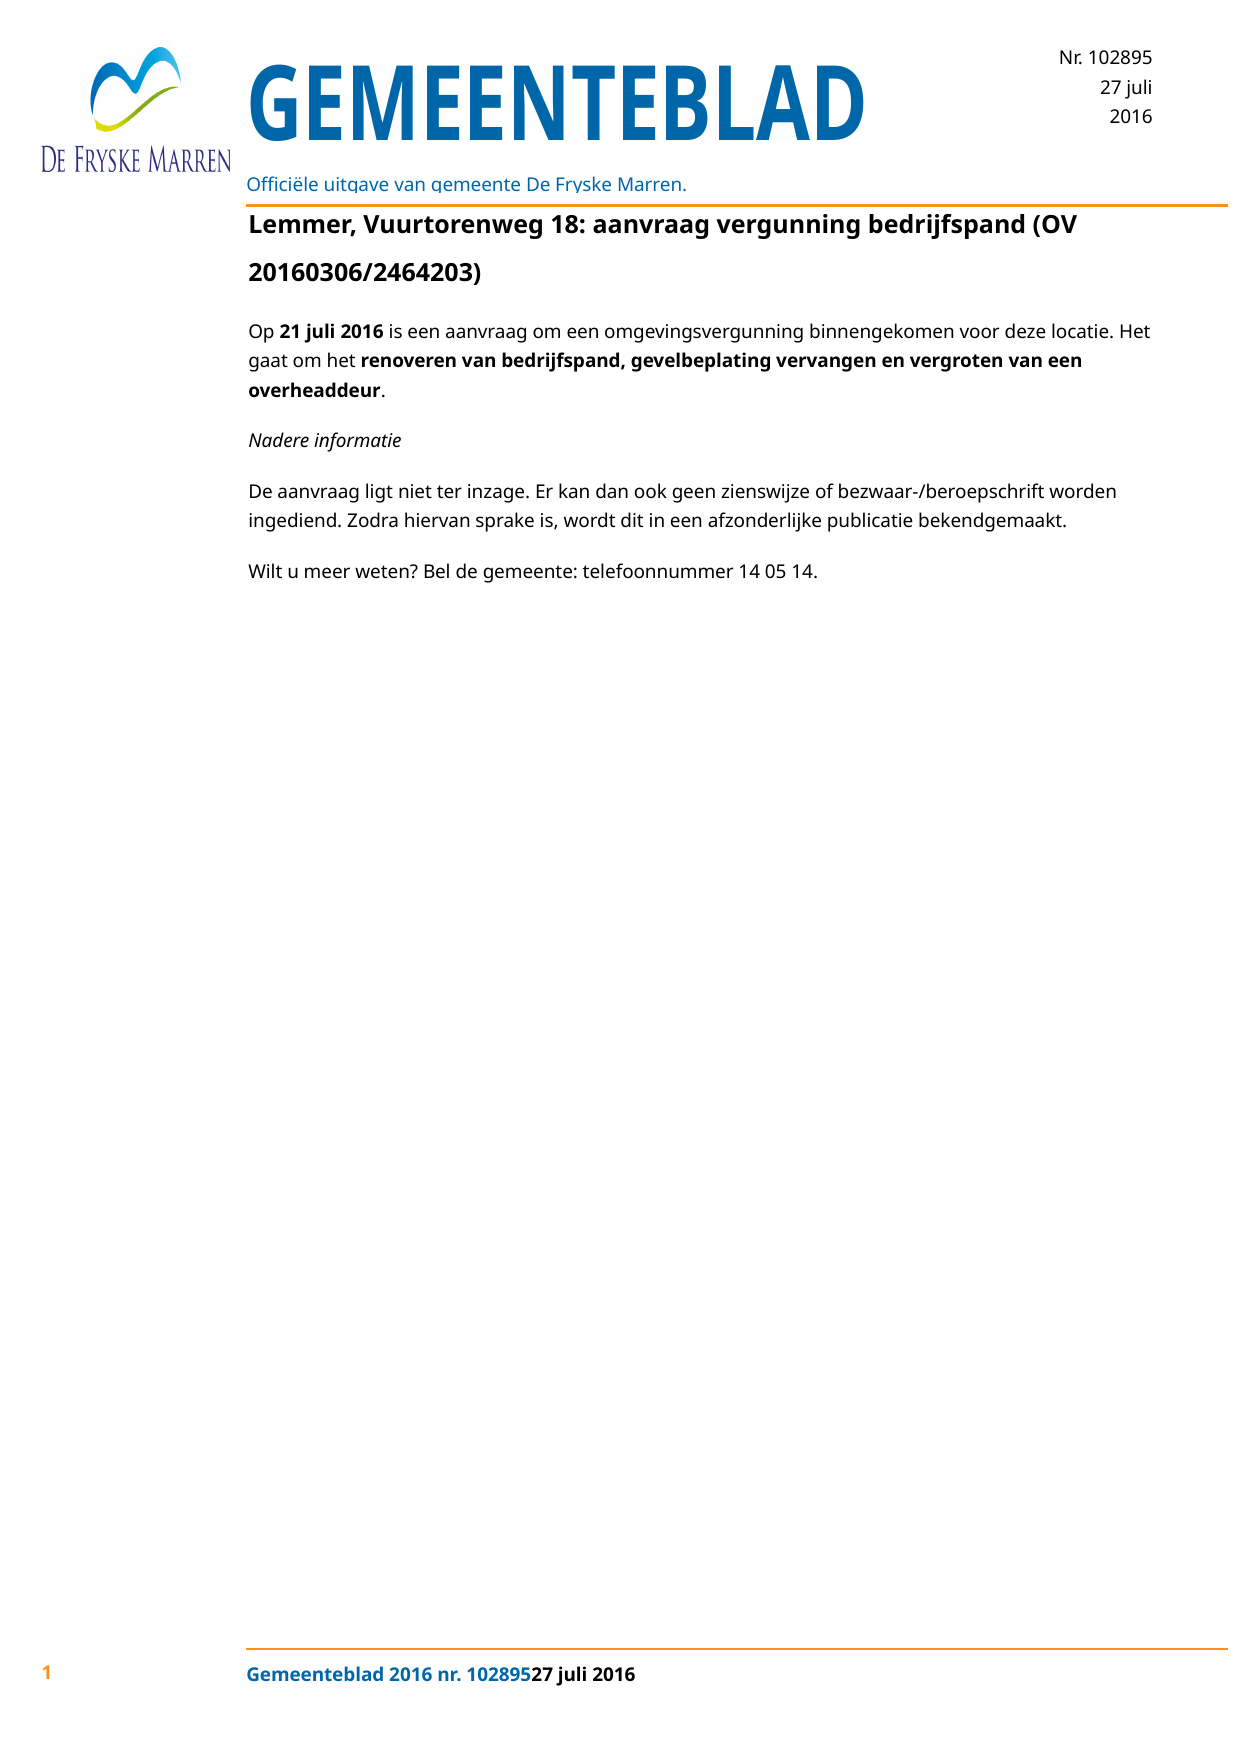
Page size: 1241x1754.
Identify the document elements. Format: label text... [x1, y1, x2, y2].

picture [41, 47, 231, 172]
text Wilt u meer weten? Bel de gemeente: telefoonnummer 14 05 14. [248, 558, 1152, 584]
text De aanvraag ligt niet ter inzage. Er kan dan ook geen zienswijze of bezwaar-/beroepschrift worden ingediend. Zodra hiervan sprake is, wordt dit in een afzonderlijke publicatie bekendgemaakt. [248, 478, 1152, 533]
text Lemmer, Vuurtorenweg 18: aanvraag vergunning bedrijfspand (OV 20160306/2464203) [248, 207, 1152, 288]
text Nadere informatie [248, 427, 1152, 453]
text Op 21 juli 2016 is een aanvraag om een omgevingsvergunning binnengekomen voor deze locatie. Het gaat om het renoveren van bedrijfspand, gevelbeplating vervangen en vergroten van een overheaddeur. [248, 318, 1152, 403]
